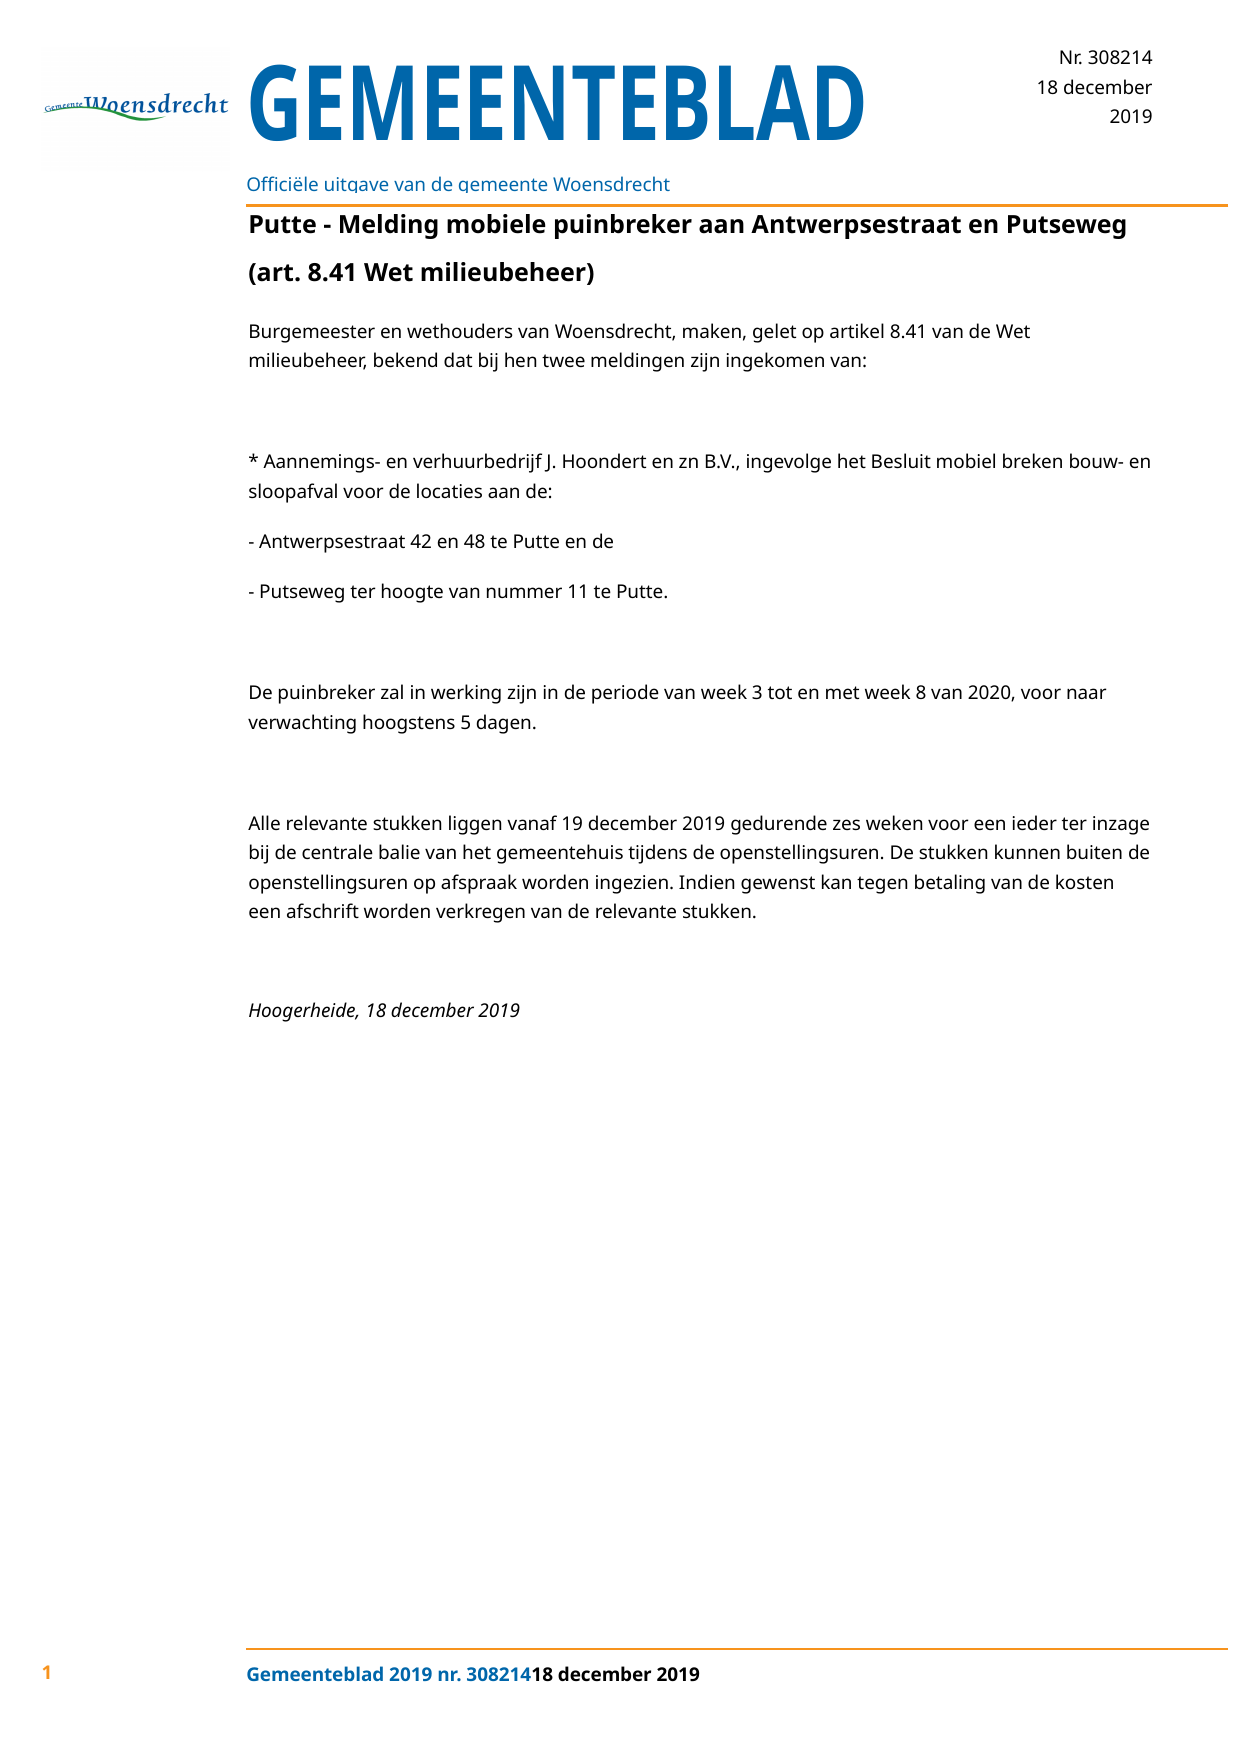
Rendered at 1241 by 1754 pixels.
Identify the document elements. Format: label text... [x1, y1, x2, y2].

text Hoogerheide, 18 december 2019 [248, 997, 1152, 1023]
text Alle relevante stukken liggen vanaf 19 december 2019 gedurende zes weken voor een ieder ter inzage bij de centrale balie van het gemeentehuis tijdens de openstellingsuren. De stukken kunnen buiten de openstellingsuren op afspraak worden ingezien. Indien gewenst kan tegen betaling van de kosten een afschrift worden verkregen van de relevante stukken. [248, 810, 1152, 924]
text Burgemeester en wethouders van Woensdrecht, maken, gelet op artikel 8.41 van de Wet milieubeheer, bekend dat bij hen twee meldingen zijn ingekomen van: [248, 318, 1152, 373]
text Putte - Melding mobiele puinbreker aan Antwerpsestraat en Putseweg (art. 8.41 Wet milieubeheer) [248, 207, 1152, 288]
text - Putseweg ter hoogte van nummer 11 te Putte. [248, 579, 1152, 604]
text De puinbreker zal in werking zijn in de periode van week 3 tot en met week 8 van 2020, voor naar verwachting hoogstens 5 dagen. [248, 679, 1152, 735]
text * Aannemings- en verhuurbedrijf J. Hoondert en zn B.V., ingevolge het Besluit mobiel breken bouw- en sloopafval voor de locaties aan de: [248, 448, 1152, 504]
text - Antwerpsestraat 42 en 48 te Putte en de [248, 528, 1152, 554]
picture [41, 47, 231, 172]
